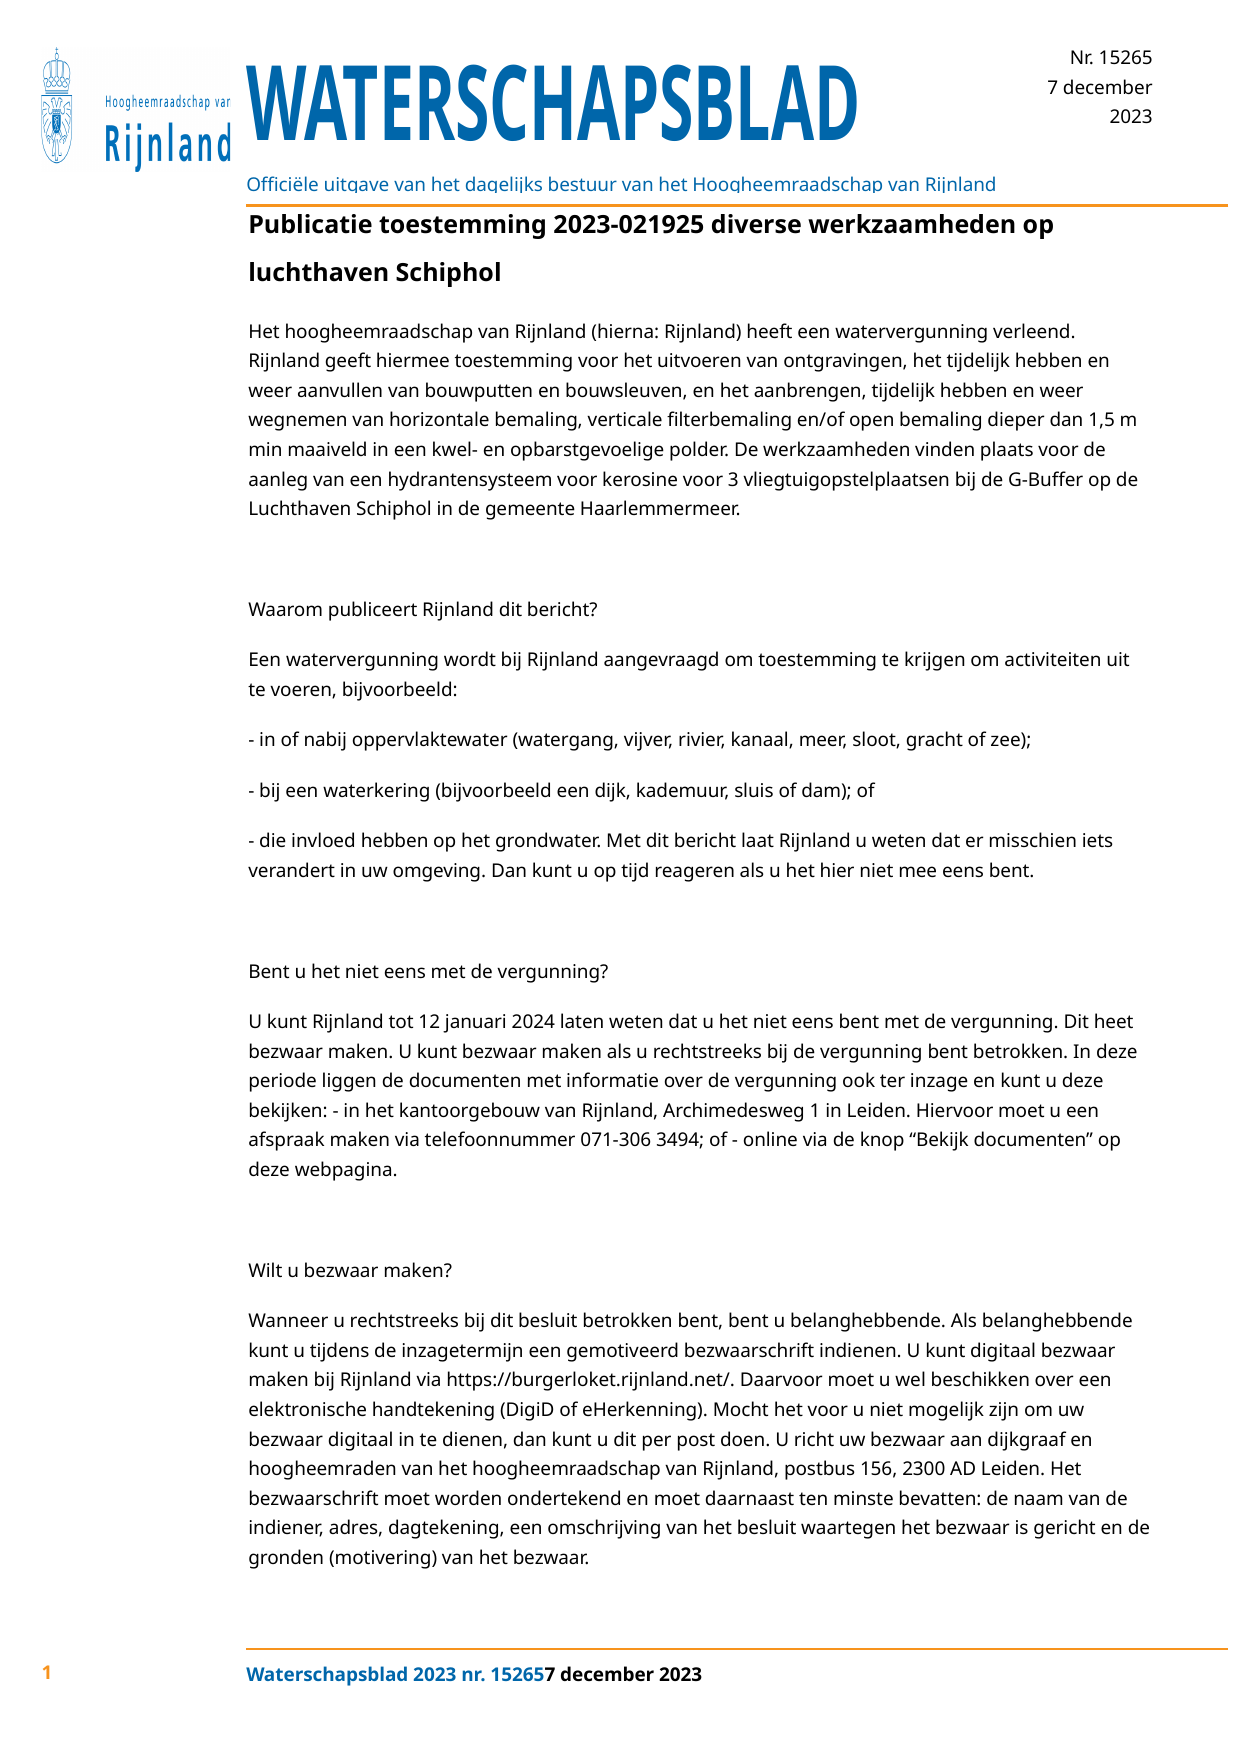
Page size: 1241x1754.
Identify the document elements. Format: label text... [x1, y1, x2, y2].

text Wilt u bezwaar maken? [248, 1257, 1152, 1283]
picture [41, 47, 231, 172]
text - in of nabij oppervlaktewater (watergang, vijver, rivier, kanaal, meer, sloot, gracht of zee); [248, 727, 1152, 752]
text Het hoogheemraadschap van Rijnland (hierna: Rijnland) heeft een watervergunning verleend. Rijnland geeft hiermee toestemming voor het uitvoeren van ontgravingen, het tijdelijk hebben en weer aanvullen van bouwputten en bouwsleuven, en het aanbrengen, tijdelijk hebben en weer wegnemen van horizontale bemaling, verticale filterbemaling en/of open bemaling dieper dan 1,5 m min maaiveld in een kwel- en opbarstgevoelige polder. De werkzaamheden vinden plaats voor de aanleg van een hydrantensysteem voor kerosine voor 3 vliegtuigopstelplaatsen bij de G-Buffer op de Luchthaven Schiphol in de gemeente Haarlemmermeer. [248, 318, 1152, 521]
text - die invloed hebben op het grondwater. Met dit bericht laat Rijnland u weten dat er misschien iets verandert in uw omgeving. Dan kunt u op tijd reageren als u het hier niet mee eens bent. [248, 827, 1152, 883]
text Een watervergunning wordt bij Rijnland aangevraagd om toestemming te krijgen om activiteiten uit te voeren, bijvoorbeeld: [248, 647, 1152, 702]
text Waarom publiceert Rijnland dit bericht? [248, 596, 1152, 622]
text U kunt Rijnland tot 12 januari 2024 laten weten dat u het niet eens bent met de vergunning. Dit heet bezwaar maken. U kunt bezwaar maken als u rechtstreeks bij de vergunning bent betrokken. In deze periode liggen de documenten met informatie over de vergunning ook ter inzage en kunt u deze bekijken: - in het kantoorgebouw van Rijnland, Archimedesweg 1 in Leiden. Hiervoor moet u een afspraak maken via telefoonnummer 071-306 3494; of - online via de knop “Bekijk documenten” op deze webpagina. [248, 1008, 1152, 1182]
text Publicatie toestemming 2023-021925 diverse werkzaamheden op luchthaven Schiphol [248, 207, 1152, 288]
text - bij een waterkering (bijvoorbeeld een dijk, kademuur, sluis of dam); of [248, 777, 1152, 803]
text Bent u het niet eens met de vergunning? [248, 958, 1152, 984]
text Wanneer u rechtstreeks bij dit besluit betrokken bent, bent u belanghebbende. Als belanghebbende kunt u tijdens de inzagetermijn een gemotiveerd bezwaarschrift indienen. U kunt digitaal bezwaar maken bij Rijnland via https://burgerloket.rijnland.net/. Daarvoor moet u wel beschikken over een elektronische handtekening (DigiD of eHerkenning). Mocht het voor u niet mogelijk zijn om uw bezwaar digitaal in te dienen, dan kunt u dit per post doen. U richt uw bezwaar aan dijkgraaf en hoogheemraden van het hoogheemraadschap van Rijnland, postbus 156, 2300 AD Leiden. Het bezwaarschrift moet worden ondertekend en moet daarnaast ten minste bevatten: de naam van de indiener, adres, dagtekening, een omschrijving van het besluit waartegen het bezwaar is gericht en de gronden (motivering) van het bezwaar. [248, 1307, 1152, 1570]
